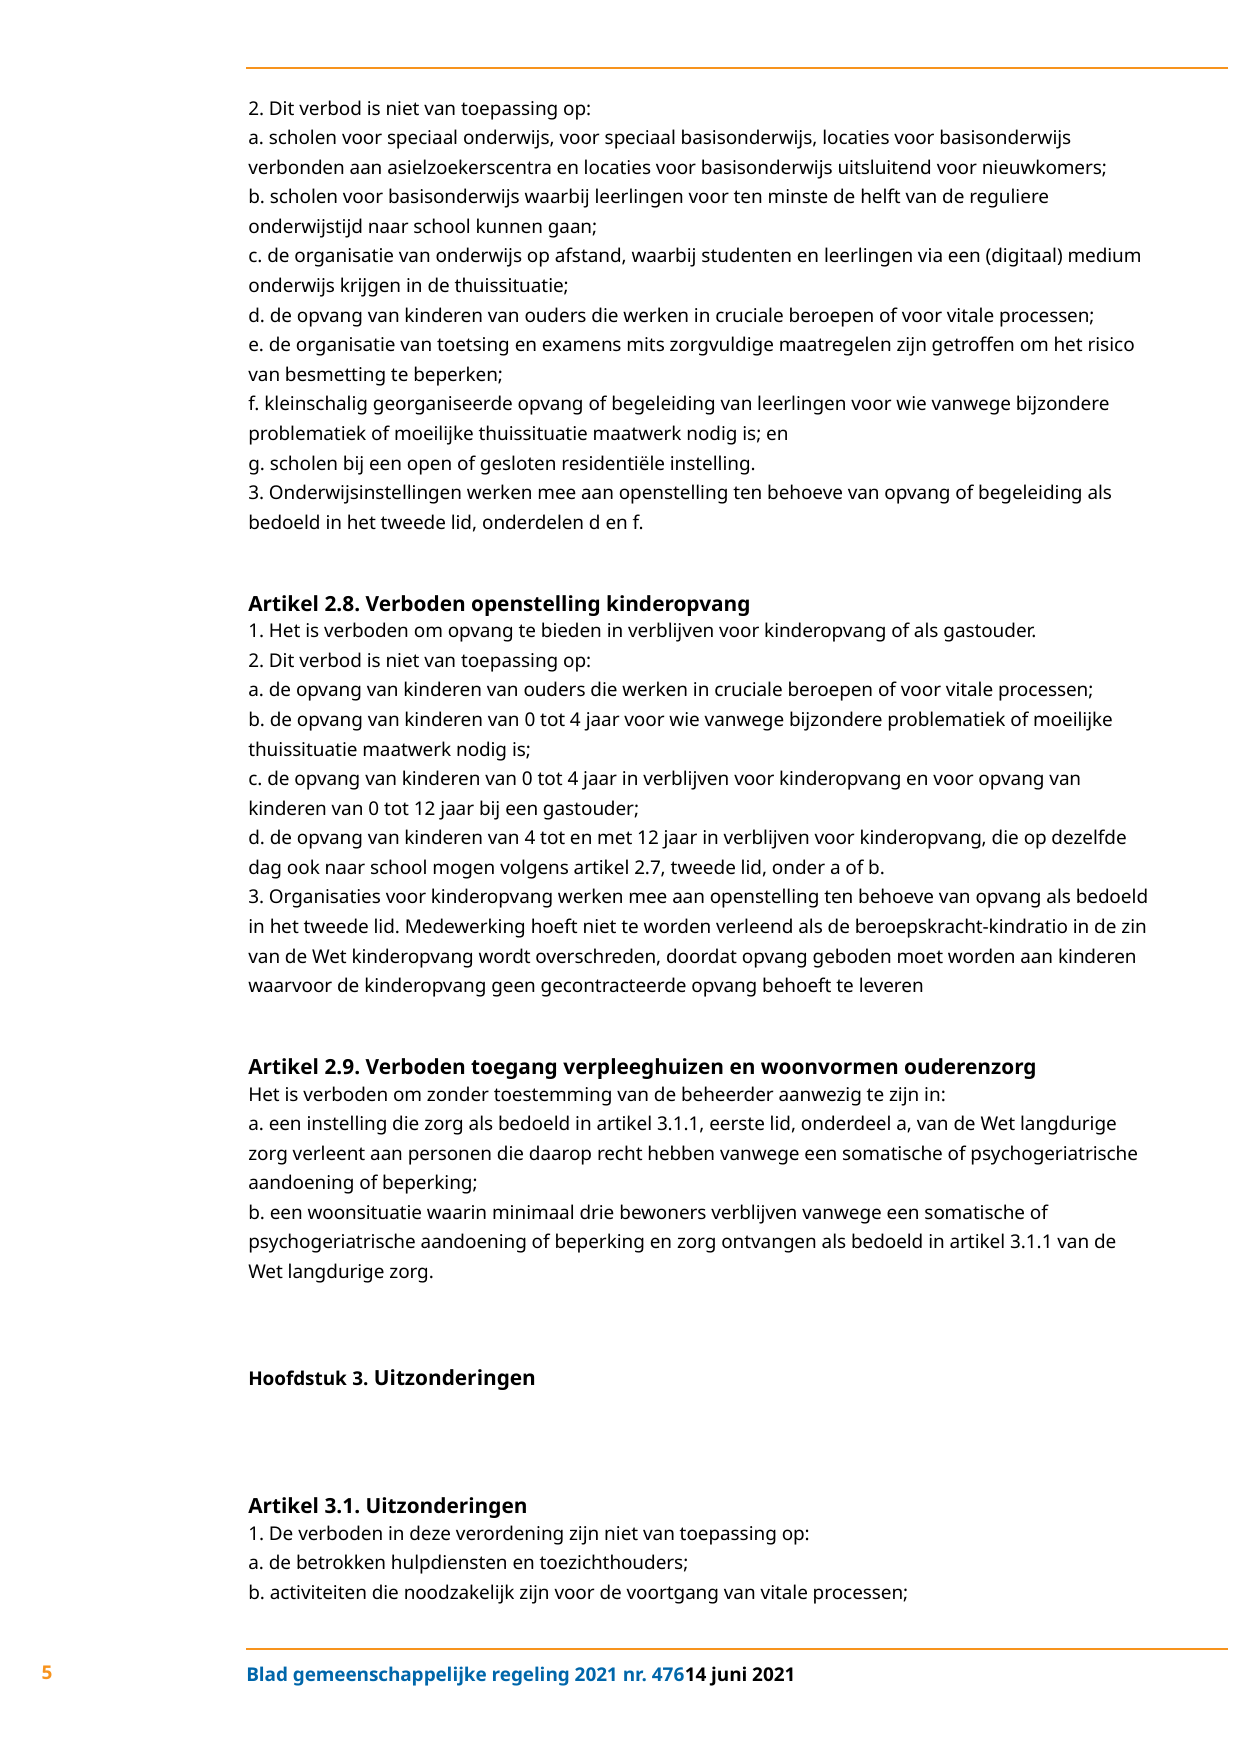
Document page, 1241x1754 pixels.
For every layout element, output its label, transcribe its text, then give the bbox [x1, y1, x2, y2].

text Het is verboden om zonder toestemming van de beheerder aanwezig te zijn in: [248, 1081, 1152, 1107]
text b. activiteiten die noodzakelijk zijn voor de voortgang van vitale processen; [248, 1579, 1152, 1604]
text d. de opvang van kinderen van 4 tot en met 12 jaar in verblijven voor kinderopvang, die op dezelfde dag ook naar school mogen volgens artikel 2.7, tweede lid, onder a of b. [248, 824, 1152, 880]
text f. kleinschalig georganiseerde opvang of begeleiding van leerlingen voor wie vanwege bijzondere problematiek of moeilijke thuissituatie maatwerk nodig is; en [248, 391, 1152, 446]
text d. de opvang van kinderen van ouders die werken in cruciale beroepen of voor vitale processen; [248, 302, 1152, 328]
text 1. Het is verboden om opvang te bieden in verblijven voor kinderopvang of als gastouder. [248, 617, 1152, 643]
text Artikel 2.9. Verboden toegang verpleeghuizen en woonvormen ouderenzorg [248, 1052, 1152, 1081]
text b. scholen voor basisonderwijs waarbij leerlingen voor ten minste de helft van de reguliere onderwijstijd naar school kunnen gaan; [248, 183, 1152, 239]
picture [41, 47, 231, 172]
text c. de organisatie van onderwijs op afstand, waarbij studenten en leerlingen via een (digitaal) medium onderwijs krijgen in de thuissituatie; [248, 243, 1152, 298]
text Artikel 2.8. Verboden openstelling kinderopvang [248, 589, 1152, 617]
text Hoofdstuk 3. Uitzonderingen [248, 1363, 1152, 1392]
text a. de betrokken hulpdiensten en toezichthouders; [248, 1549, 1152, 1575]
text Artikel 3.1. Uitzonderingen [248, 1491, 1152, 1520]
text c. de opvang van kinderen van 0 tot 4 jaar in verblijven voor kinderopvang en voor opvang van kinderen van 0 tot 12 jaar bij een gastouder; [248, 765, 1152, 821]
text 3. Organisaties voor kinderopvang werken mee aan openstelling ten behoeve van opvang als bedoeld in het tweede lid. Medewerking hoeft niet te worden verleend als de beroepskracht-kindratio in de zin van de Wet kinderopvang wordt overschreden, doordat opvang geboden moet worden aan kinderen waarvoor de kinderopvang geen gecontracteerde opvang behoeft te leveren [248, 884, 1152, 998]
text e. de organisatie van toetsing en examens mits zorgvuldige maatregelen zijn getroffen om het risico van besmetting te beperken; [248, 331, 1152, 387]
text 3. Onderwijsinstellingen werken mee aan openstelling ten behoeve van opvang of begeleiding als bedoeld in het tweede lid, onderdelen d en f. [248, 479, 1152, 535]
text 2. Dit verbod is niet van toepassing op: [248, 647, 1152, 673]
text b. de opvang van kinderen van 0 tot 4 jaar voor wie vanwege bijzondere problematiek of moeilijke thuissituatie maatwerk nodig is; [248, 706, 1152, 761]
text g. scholen bij een open of gesloten residentiële instelling. [248, 450, 1152, 476]
text b. een woonsituatie waarin minimaal drie bewoners verblijven vanwege een somatische of psychogeriatrische aandoening of beperking en zorg ontvangen als bedoeld in artikel 3.1.1 van de Wet langdurige zorg. [248, 1199, 1152, 1284]
text a. scholen voor speciaal onderwijs, voor speciaal basisonderwijs, locaties voor basisonderwijs verbonden aan asielzoekerscentra en locaties voor basisonderwijs uitsluitend voor nieuwkomers; [248, 124, 1152, 180]
text a. de opvang van kinderen van ouders die werken in cruciale beroepen of voor vitale processen; [248, 677, 1152, 702]
text a. een instelling die zorg als bedoeld in artikel 3.1.1, eerste lid, onderdeel a, van de Wet langdurige zorg verleent aan personen die daarop recht hebben vanwege een somatische of psychogeriatrische aandoening of beperking; [248, 1110, 1152, 1195]
text 1. De verboden in deze verordening zijn niet van toepassing op: [248, 1520, 1152, 1545]
text 2. Dit verbod is niet van toepassing op: [248, 95, 1152, 121]
